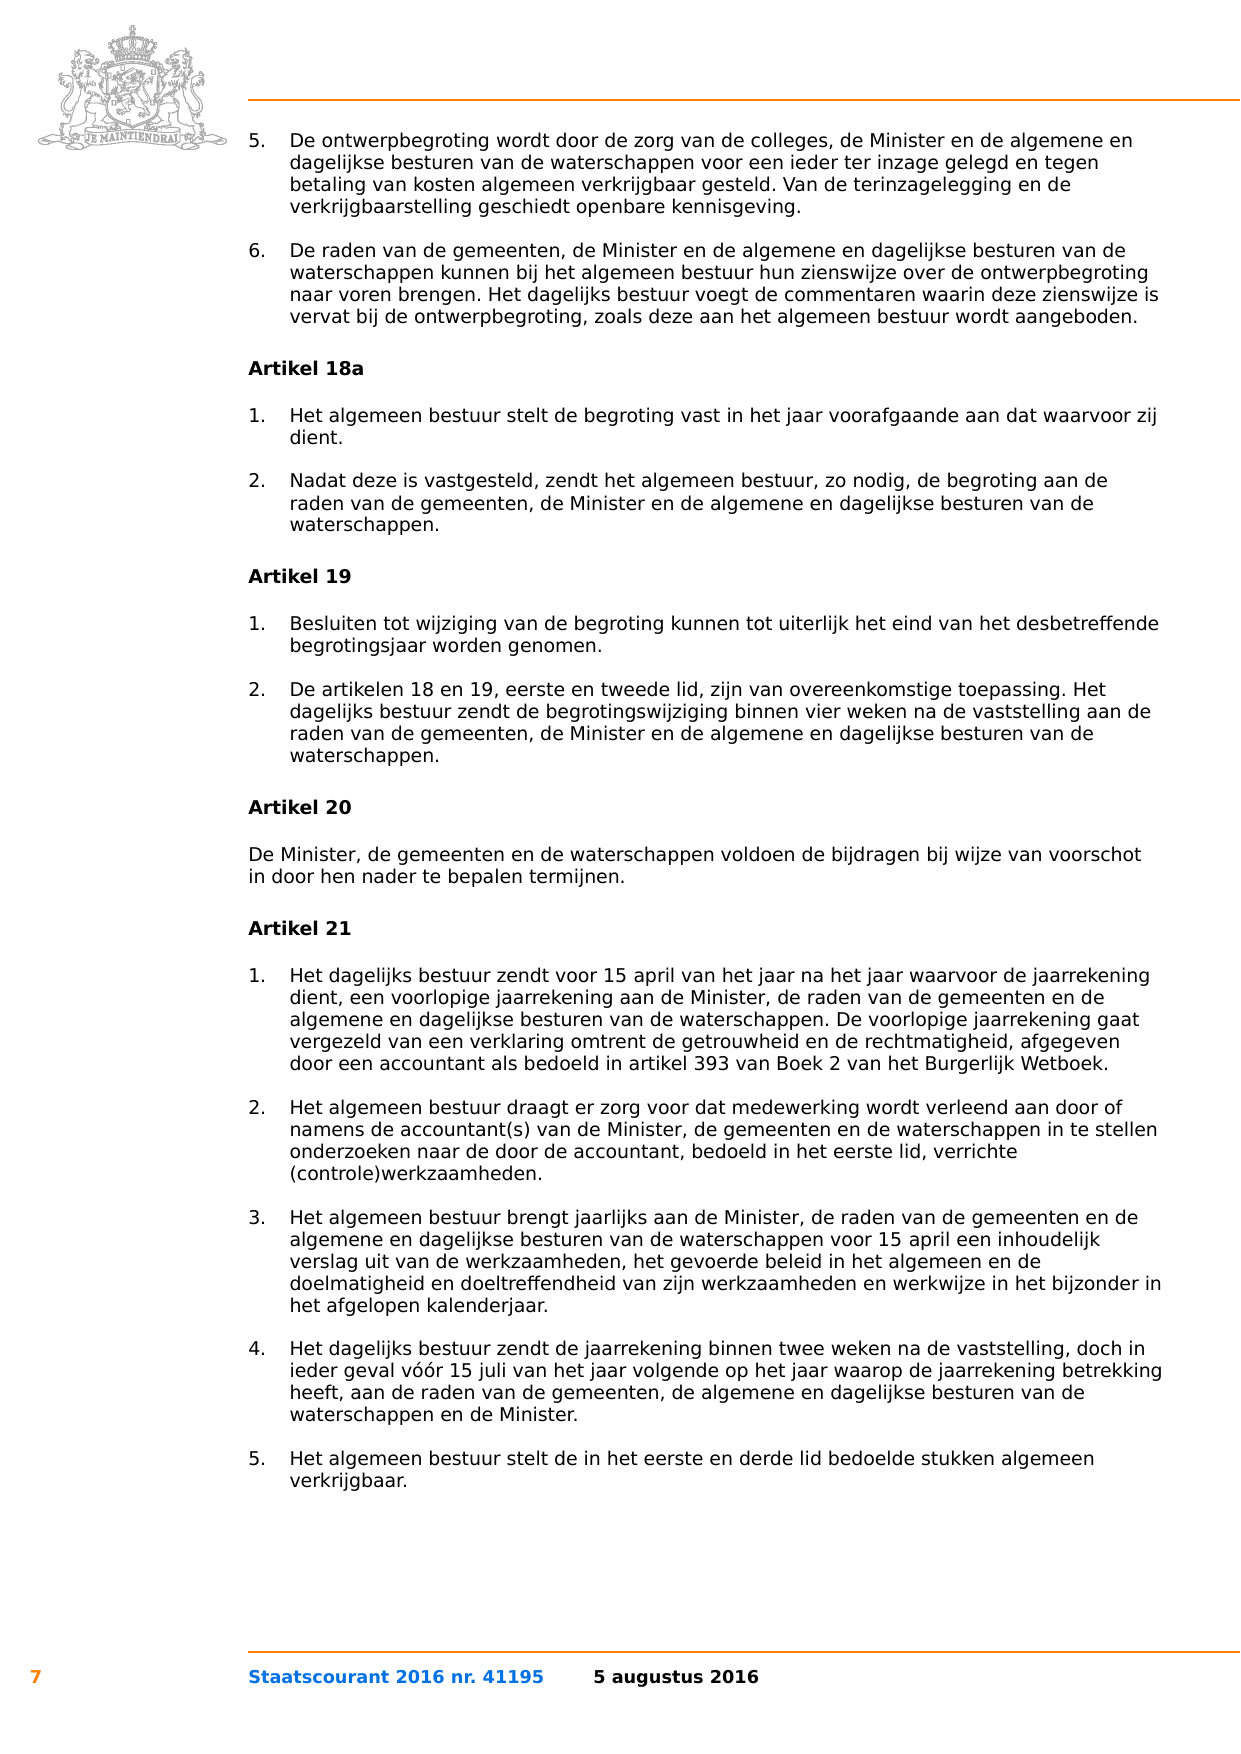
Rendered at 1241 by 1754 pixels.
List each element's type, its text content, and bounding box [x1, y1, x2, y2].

subtitle Artikel 20 [248, 797, 1163, 819]
subtitle Artikel 21 [248, 918, 1163, 940]
text 2. Het algemeen bestuur draagt er zorg voor dat medewerking wordt verleend aan door of namens de accountant(s) van de Minister, de gemeenten en de waterschappen in te stellen onderzoeken naar de door de accountant, bedoeld in het eerste lid, verrichte (controle)werkzaamheden. [248, 1097, 1163, 1185]
subtitle Artikel 19 [248, 566, 1163, 588]
text 2. De artikelen 18 en 19, eerste en tweede lid, zijn van overeenkomstige toepassing. Het dagelijks bestuur zendt de begrotingswijziging binnen vier weken na de vaststelling aan de raden van de gemeenten, de Minister en de algemene en dagelijkse besturen van de waterschappen. [248, 679, 1163, 767]
text 5. Het algemeen bestuur stelt de in het eerste en derde lid bedoelde stukken algemeen verkrijgbaar. [248, 1448, 1163, 1492]
text 1. Het algemeen bestuur stelt de begroting vast in het jaar voorafgaande aan dat waarvoor zij dient. [248, 404, 1163, 448]
text 1. Het dagelijks bestuur zendt voor 15 april van het jaar na het jaar waarvoor de jaarrekening dient, een voorlopige jaarrekening aan de Minister, de raden van de gemeenten en de algemene en dagelijkse besturen van de waterschappen. De voorlopige jaarrekening gaat vergezeld van een verklaring omtrent de getrouwheid en de rechtmatigheid, afgegeven door een accountant als bedoeld in artikel 393 van Boek 2 van het Burgerlijk Wetboek. [248, 965, 1163, 1075]
subtitle Artikel 18a [248, 358, 1163, 379]
text 6. De raden van de gemeenten, de Minister en de algemene en dagelijkse besturen van de waterschappen kunnen bij het algemeen bestuur hun zienswijze over de ontwerpbegroting naar voren brengen. Het dagelijks bestuur voegt de commentaren waarin deze zienswijze is vervat bij de ontwerpbegroting, zoals deze aan het algemeen bestuur wordt aangeboden. [248, 240, 1163, 328]
text 4. Het dagelijks bestuur zendt de jaarrekening binnen twee weken na de vaststelling, doch in ieder geval vóór 15 juli van het jaar volgende op het jaar waarop de jaarrekening betrekking heeft, aan de raden van de gemeenten, de algemene en dagelijkse besturen van de waterschappen en de Minister. [248, 1338, 1163, 1426]
picture [38, 25, 227, 150]
text De Minister, de gemeenten en de waterschappen voldoen de bijdragen bij wijze van voorschot in door hen nader te bepalen termijnen. [248, 844, 1163, 888]
text 3. Het algemeen bestuur brengt jaarlijks aan de Minister, de raden van de gemeenten en de algemene en dagelijkse besturen van de waterschappen voor 15 april een inhoudelijk verslag uit van de werkzaamheden, het gevoerde beleid in het algemeen en de doelmatigheid en doeltreffendheid van zijn werkzaamheden en werkwijze in het bijzonder in het afgelopen kalenderjaar. [248, 1207, 1163, 1316]
text 5. De ontwerpbegroting wordt door de zorg van de colleges, de Minister en de algemene en dagelijkse besturen van de waterschappen voor een ieder ter inzage gelegd en tegen betaling van kosten algemeen verkrijgbaar gesteld. Van de terinzagelegging en de verkrijgbaarstelling geschiedt openbare kennisgeving. [248, 130, 1163, 218]
text 1. Besluiten tot wijziging van de begroting kunnen tot uiterlijk het eind van het desbetreffende begrotingsjaar worden genomen. [248, 613, 1163, 657]
text 2. Nadat deze is vastgesteld, zendt het algemeen bestuur, zo nodig, de begroting aan de raden van de gemeenten, de Minister en de algemene en dagelijkse besturen van de waterschappen. [248, 470, 1163, 536]
